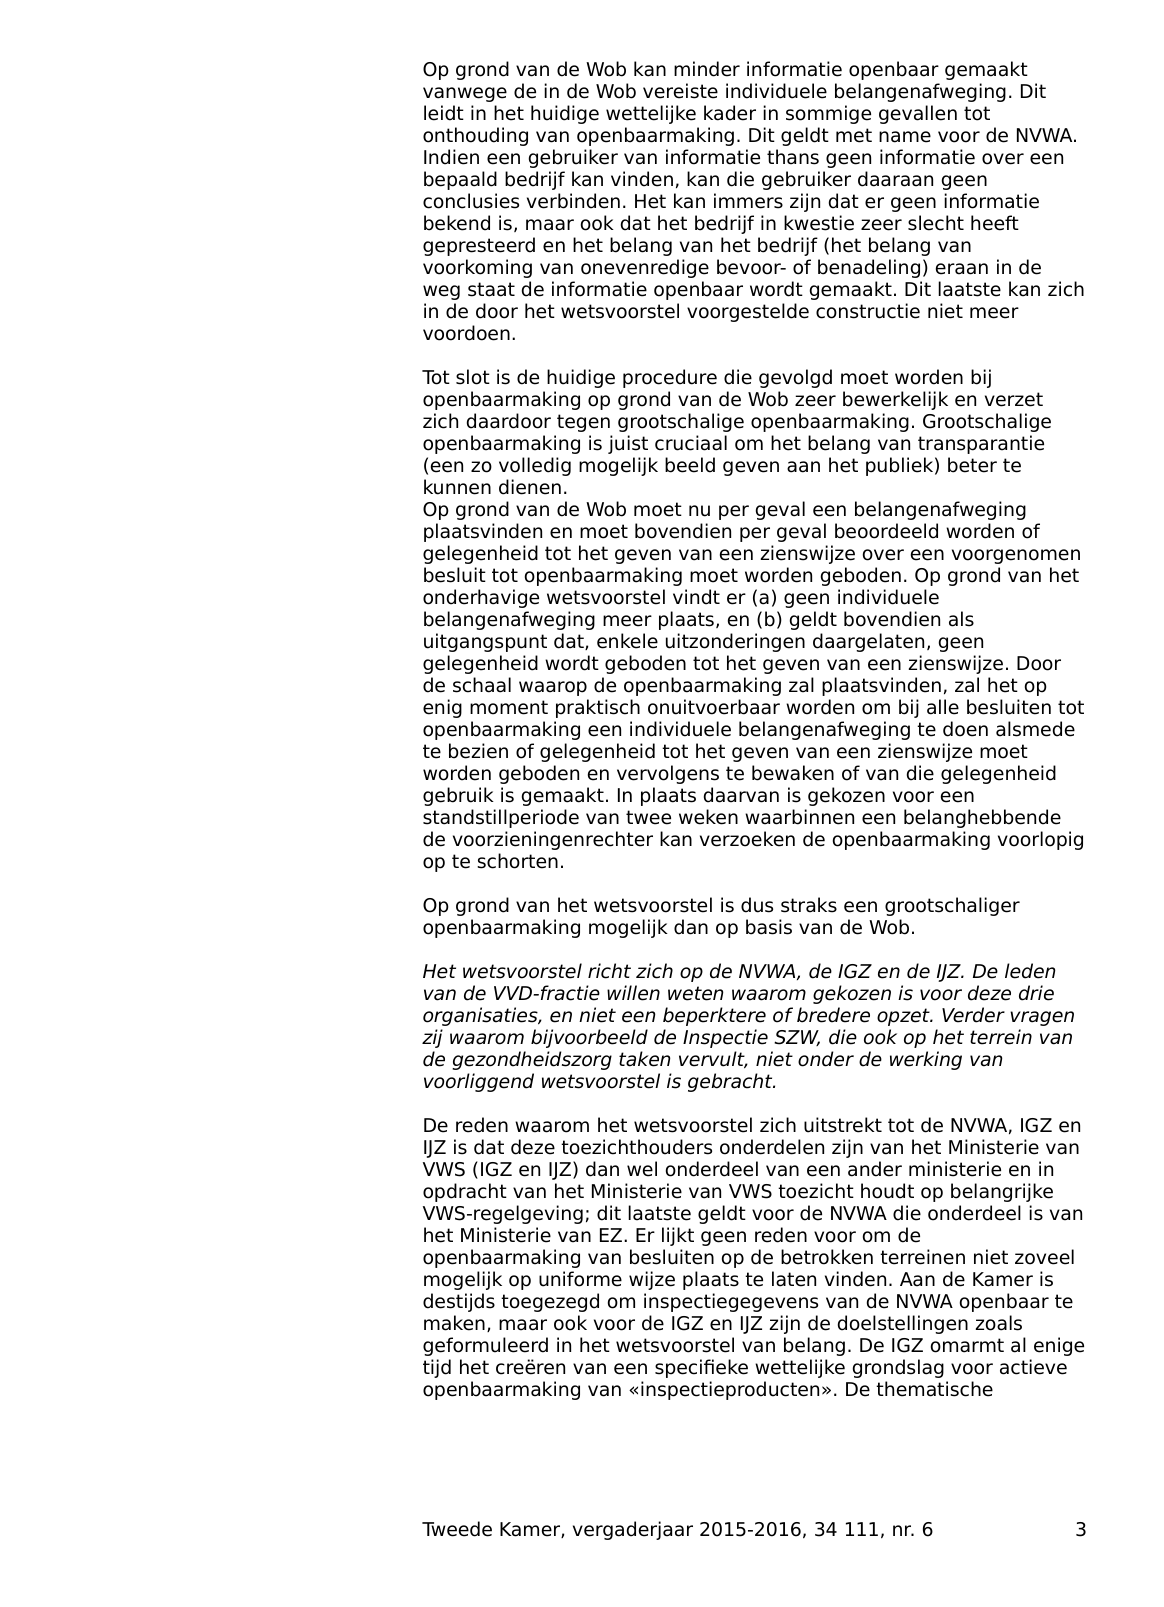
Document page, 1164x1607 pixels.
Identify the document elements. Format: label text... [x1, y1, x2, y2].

text Op grond van de Wob moet nu per geval een belangenafweging plaatsvinden en moet bovendien per geval beoordeeld worden of gelegenheid tot het geven van een zienswijze over een voorgenomen besluit tot openbaarmaking moet worden geboden. Op grond van het onderhavige wetsvoorstel vindt er (a) geen individuele belangenafweging meer plaats, en (b) geldt bovendien als uitgangspunt dat, enkele uitzonderingen daargelaten, geen gelegenheid wordt geboden tot het geven van een zienswijze. Door de schaal waarop de openbaarmaking zal plaatsvinden, zal het op enig moment praktisch onuitvoerbaar worden om bij alle besluiten tot openbaarmaking een individuele belangenafweging te doen alsmede te bezien of gelegenheid tot het geven van een zienswijze moet worden geboden en vervolgens te bewaken of van die gelegenheid gebruik is gemaakt. In plaats daarvan is gekozen voor een standstillperiode van twee weken waarbinnen een belanghebbende de voorzieningenrechter kan verzoeken de openbaarmaking voorlopig op te schorten. [422, 499, 1087, 872]
text Op grond van de Wob kan minder informatie openbaar gemaakt vanwege de in de Wob vereiste individuele belangenafweging. Dit leidt in het huidige wettelijke kader in sommige gevallen tot onthouding van openbaarmaking. Dit geldt met name voor de NVWA. Indien een gebruiker van informatie thans geen informatie over een bepaald bedrijf kan vinden, kan die gebruiker daaraan geen conclusies verbinden. Het kan immers zijn dat er geen informatie bekend is, maar ook dat het bedrijf in kwestie zeer slecht heeft gepresteerd en het belang van het bedrijf (het belang van voorkoming van onevenredige bevoor- of benadeling) eraan in de weg staat de informatie openbaar wordt gemaakt. Dit laatste kan zich in de door het wetsvoorstel voorgestelde constructie niet meer voordoen. [422, 59, 1087, 345]
text Tot slot is de huidige procedure die gevolgd moet worden bij openbaarmaking op grond van de Wob zeer bewerkelijk en verzet zich daardoor tegen grootschalige openbaarmaking. Grootschalige openbaarmaking is juist cruciaal om het belang van transparantie (een zo volledig mogelijk beeld geven aan het publiek) beter te kunnen dienen. [422, 367, 1087, 499]
text Het wetsvoorstel richt zich op de NVWA, de IGZ en de IJZ. De leden van de VVD-fractie willen weten waarom gekozen is voor deze drie organisaties, en niet een beperktere of bredere opzet. Verder vragen zij waarom bijvoorbeeld de Inspectie SZW, die ook op het terrein van de gezondheidszorg taken vervult, niet onder de werking van voorliggend wetsvoorstel is gebracht. [422, 961, 1087, 1093]
text De reden waarom het wetsvoorstel zich uitstrekt tot de NVWA, IGZ en IJZ is dat deze toezichthouders onderdelen zijn van het Ministerie van VWS (IGZ en IJZ) dan wel onderdeel van een ander ministerie en in opdracht van het Ministerie van VWS toezicht houdt op belangrijke VWS-regelgeving; dit laatste geldt voor de NVWA die onderdeel is van het Ministerie van EZ. Er lijkt geen reden voor om de openbaarmaking van besluiten op de betrokken terreinen niet zoveel mogelijk op uniforme wijze plaats te laten vinden. Aan de Kamer is destijds toegezegd om inspectiegegevens van de NVWA openbaar te maken, maar ook voor de IGZ en IJZ zijn de doelstellingen zoals geformuleerd in het wetsvoorstel van belang. De IGZ omarmt al enige tijd het creëren van een specifieke wettelijke grondslag voor actieve openbaarmaking van «inspectieproducten». De thematische [422, 1115, 1087, 1401]
text Op grond van het wetsvoorstel is dus straks een grootschaliger openbaarmaking mogelijk dan op basis van de Wob. [422, 895, 1087, 939]
